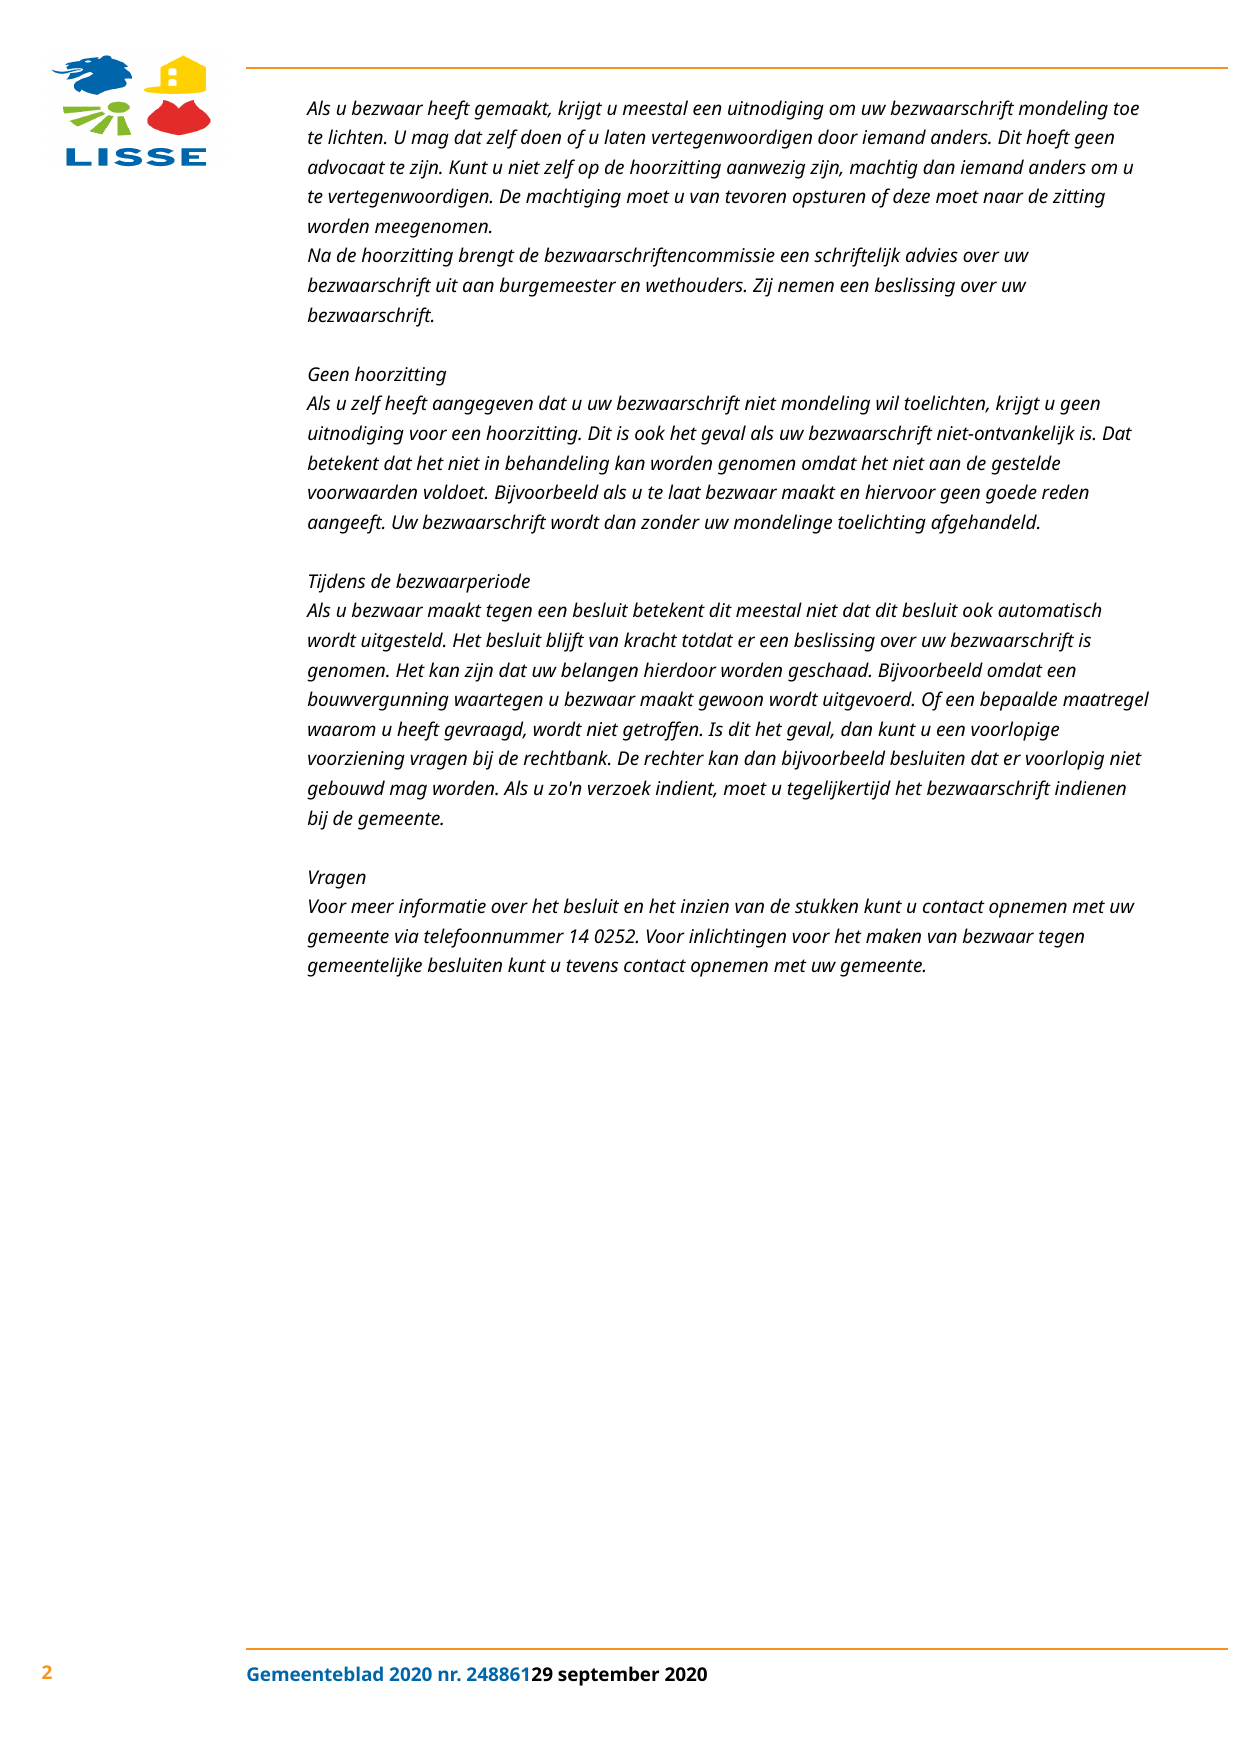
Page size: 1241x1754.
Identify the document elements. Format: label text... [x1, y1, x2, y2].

list Vragen [248, 864, 1152, 890]
list Voor meer informatie over het besluit en het inzien van de stukken kunt u contact opnemen met uw gemeente via telefoonnummer 14 0252. Voor inlichtingen voor het maken van bezwaar tegen gemeentelijke besluiten kunt u tevens contact opnemen met uw gemeente. [248, 893, 1152, 978]
list Als u zelf heeft aangegeven dat u uw bezwaarschrift niet mondeling wil toelichten, krijgt u geen uitnodiging voor een hoorzitting. Dit is ook het geval als uw bezwaarschrift niet-ontvankelijk is. Dat betekent dat het niet in behandeling kan worden genomen omdat het niet aan de gestelde voorwaarden voldoet. Bijvoorbeeld als u te laat bezwaar maakt en hiervoor geen goede reden aangeeft. Uw bezwaarschrift wordt dan zonder uw mondelinge toelichting afgehandeld. [248, 391, 1152, 535]
list Tijdens de bezwaarperiode [248, 568, 1152, 594]
list Na de hoorzitting brengt de bezwaarschriftencommissie een schriftelijk advies over uw bezwaarschrift uit aan burgemeester en wethouders. Zij nemen een beslissing over uw bezwaarschrift. [248, 243, 1152, 328]
list Als u bezwaar heeft gemaakt, krijgt u meestal een uitnodiging om uw bezwaarschrift mondeling toe te lichten. U mag dat zelf doen of u laten vertegenwoordigen door iemand anders. Dit hoeft geen advocaat te zijn. Kunt u niet zelf op de hoorzitting aanwezig zijn, machtig dan iemand anders om u te vertegenwoordigen. De machtiging moet u van tevoren opsturen of deze moet naar de zitting worden meegenomen. [248, 95, 1152, 239]
picture [41, 47, 231, 172]
list Als u bezwaar maakt tegen een besluit betekent dit meestal niet dat dit besluit ook automatisch wordt uitgesteld. Het besluit blijft van kracht totdat er een beslissing over uw bezwaarschrift is genomen. Het kan zijn dat uw belangen hierdoor worden geschaad. Bijvoorbeeld omdat een bouwvergunning waartegen u bezwaar maakt gewoon wordt uitgevoerd. Of een bepaalde maatregel waarom u heeft gevraagd, wordt niet getroffen. Is dit het geval, dan kunt u een voorlopige voorziening vragen bij de rechtbank. De rechter kan dan bijvoorbeeld besluiten dat er voorlopig niet gebouwd mag worden. Als u zo'n verzoek indient, moet u tegelijkertijd het bezwaarschrift indienen bij de gemeente. [248, 598, 1152, 831]
list Geen hoorzitting [248, 361, 1152, 387]
